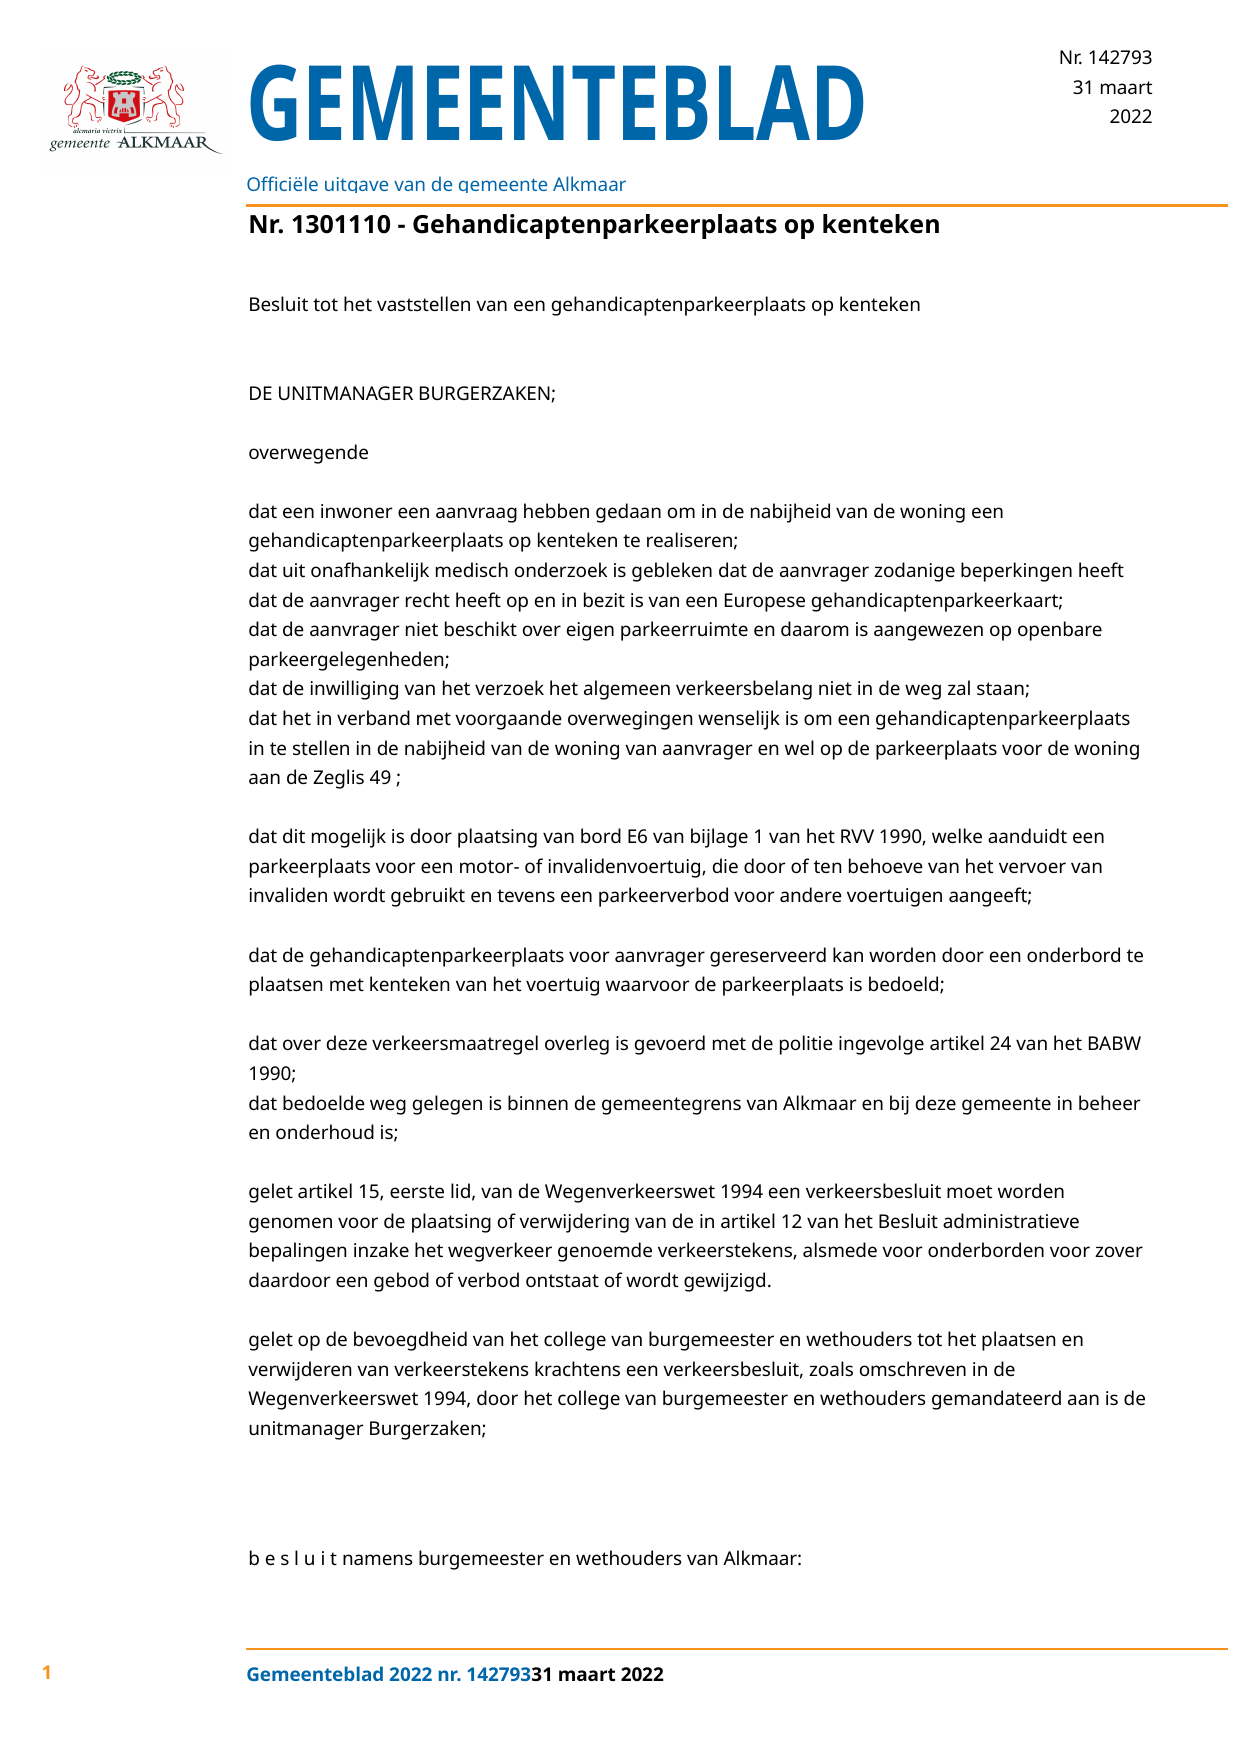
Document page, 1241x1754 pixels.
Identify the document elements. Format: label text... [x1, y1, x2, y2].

text dat de aanvrager niet beschikt over eigen parkeerruimte en daarom is aangewezen op openbare parkeergelegenheden; [248, 616, 1152, 672]
text dat uit onafhankelijk medisch onderzoek is gebleken dat de aanvrager zodanige beperkingen heeft dat de aanvrager recht heeft op en in bezit is van een Europese gehandicaptenparkeerkaart; [248, 557, 1152, 613]
text gelet artikel 15, eerste lid, van de Wegenverkeerswet 1994 een verkeersbesluit moet worden genomen voor de plaatsing of verwijdering van de in artikel 12 van het Besluit administratieve bepalingen inzake het wegverkeer genoemde verkeerstekens, alsmede voor onderborden voor zover daardoor een gebod of verbod ontstaat of wordt gewijzigd. [248, 1178, 1152, 1293]
text dat het in verband met voorgaande overwegingen wenselijk is om een gehandicaptenparkeerplaats in te stellen in de nabijheid van de woning van aanvrager en wel op de parkeerplaats voor de woning aan de Zeglis 49 ; [248, 705, 1152, 790]
text DE UNITMANAGER BURGERZAKEN; [248, 380, 1152, 406]
text dat dit mogelijk is door plaatsing van bord E6 van bijlage 1 van het RVV 1990, welke aanduidt een parkeerplaats voor een motor- of invalidenvoertuig, die door of ten behoeve van het vervoer van invaliden wordt gebruikt en tevens een parkeerverbod voor andere voertuigen aangeeft; [248, 823, 1152, 908]
text Nr. 1301110 - Gehandicaptenparkeerplaats op kenteken [248, 207, 1152, 241]
text Besluit tot het vaststellen van een gehandicaptenparkeerplaats op kenteken [248, 291, 1152, 317]
text gelet op de bevoegdheid van het college van burgemeester en wethouders tot het plaatsen en verwijderen van verkeerstekens krachtens een verkeersbesluit, zoals omschreven in de Wegenverkeerswet 1994, door het college van burgemeester en wethouders gemandateerd aan is de unitmanager Burgerzaken; [248, 1326, 1152, 1441]
text overwegende [248, 439, 1152, 465]
text dat de gehandicaptenparkeerplaats voor aanvrager gereserveerd kan worden door een onderbord te plaatsen met kenteken van het voertuig waarvoor de parkeerplaats is bedoeld; [248, 942, 1152, 997]
text dat de inwilliging van het verzoek het algemeen verkeersbelang niet in de weg zal staan; [248, 676, 1152, 701]
text b e s l u i t namens burgemeester en wethouders van Alkmaar: [248, 1546, 1152, 1571]
picture [41, 47, 231, 172]
text dat over deze verkeersmaatregel overleg is gevoerd met de politie ingevolge artikel 24 van het BABW 1990; [248, 1031, 1152, 1086]
text dat een inwoner een aanvraag hebben gedaan om in de nabijheid van de woning een gehandicaptenparkeerplaats op kenteken te realiseren; [248, 498, 1152, 553]
text dat bedoelde weg gelegen is binnen de gemeentegrens van Alkmaar en bij deze gemeente in beheer en onderhoud is; [248, 1090, 1152, 1145]
